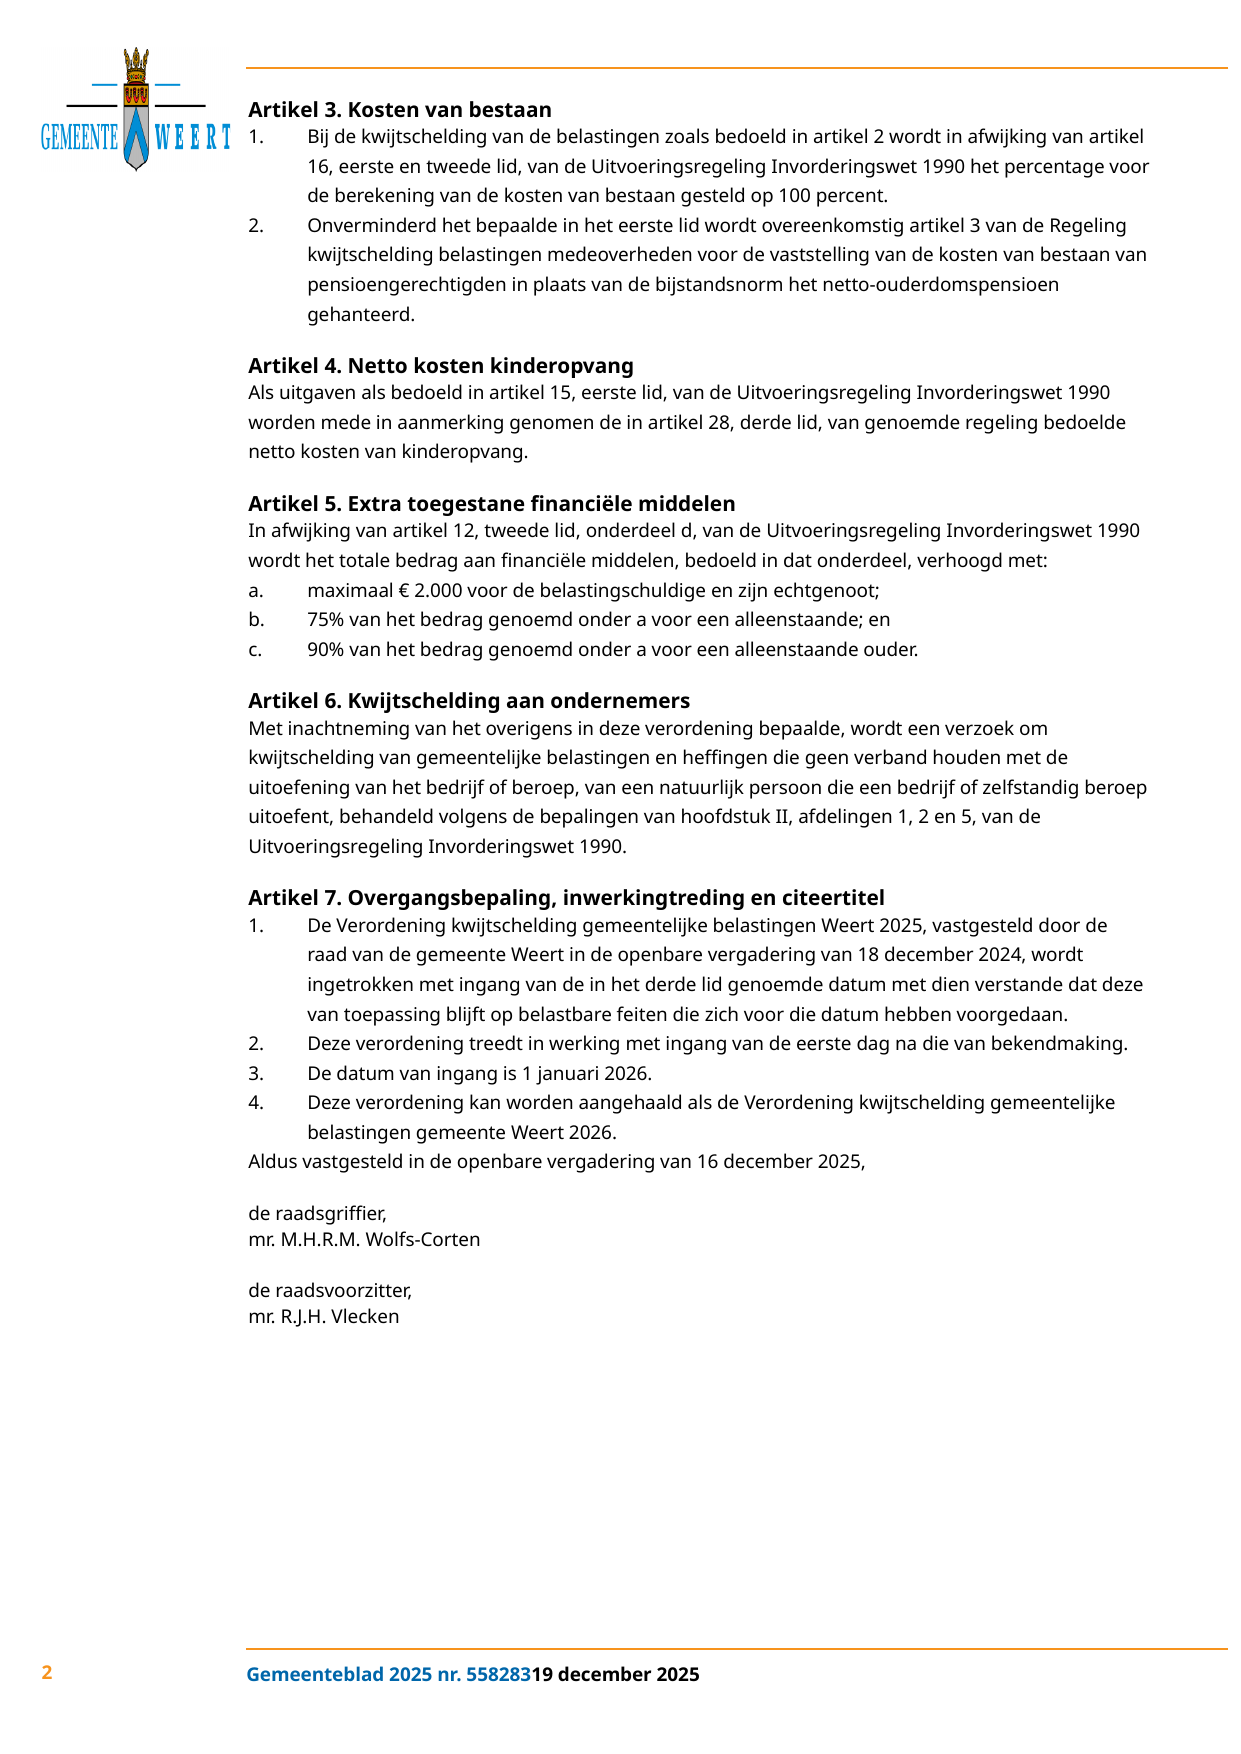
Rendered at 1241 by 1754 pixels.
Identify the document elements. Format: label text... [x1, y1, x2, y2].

text de raadsvoorzitter, [248, 1277, 1152, 1303]
text mr. M.H.R.M. Wolfs-Corten [248, 1226, 1152, 1252]
text Aldus vastgesteld in de openbare vergadering van 16 december 2025, [248, 1149, 1152, 1174]
text Artikel 3. Kosten van bestaan [248, 95, 1152, 123]
list De Verordening kwijtschelding gemeentelijke belastingen Weert 2025, vastgesteld door de raad van de gemeente Weert in de openbare vergadering van 18 december 2024, wordt ingetrokken met ingang van de in het derde lid genoemde datum met dien verstande dat deze van toepassing blijft op belastbare feiten die zich voor die datum hebben voorgedaan. [248, 912, 1152, 1026]
list De datum van ingang is 1 januari 2026. [248, 1060, 1152, 1086]
text Artikel 5. Extra toegestane financiële middelen [248, 489, 1152, 518]
list Onverminderd het bepaalde in het eerste lid wordt overeenkomstig artikel 3 van de Regeling kwijtschelding belastingen medeoverheden voor de vaststelling van de kosten van bestaan van pensioengerechtigden in plaats van de bijstandsnorm het netto-ouderdomspensioen gehanteerd. [248, 212, 1152, 326]
list Deze verordening kan worden aangehaald als de Verordening kwijtschelding gemeentelijke belastingen gemeente Weert 2026. [248, 1089, 1152, 1145]
text Als uitgaven als bedoeld in artikel 15, eerste lid, van de Uitvoeringsregeling Invorderingswet 1990 worden mede in aanmerking genomen de in artikel 28, derde lid, van genoemde regeling bedoelde netto kosten van kinderopvang. [248, 379, 1152, 464]
picture [41, 47, 231, 172]
text Artikel 7. Overgangsbepaling, inwerkingtreding en citeertitel [248, 883, 1152, 912]
text In afwijking van artikel 12, tweede lid, onderdeel d, van de Uitvoeringsregeling Invorderingswet 1990 wordt het totale bedrag aan financiële middelen, bedoeld in dat onderdeel, verhoogd met: [248, 518, 1152, 573]
text Artikel 6. Kwijtschelding aan ondernemers [248, 686, 1152, 715]
list 75% van het bedrag genoemd onder a voor een alleenstaande; en [248, 606, 1152, 632]
list Deze verordening treedt in werking met ingang van de eerste dag na die van bekendmaking. [248, 1030, 1152, 1056]
text Met inachtneming van het overigens in deze verordening bepaalde, wordt een verzoek om kwijtschelding van gemeentelijke belastingen en heffingen die geen verband houden met de uitoefening van het bedrijf of beroep, van een natuurlijk persoon die een bedrijf of zelfstandig beroep uitoefent, behandeld volgens de bepalingen van hoofdstuk II, afdelingen 1, 2 en 5, van de Uitvoeringsregeling Invorderingswet 1990. [248, 715, 1152, 859]
text de raadsgriffier, [248, 1200, 1152, 1226]
list 90% van het bedrag genoemd onder a voor een alleenstaande ouder. [248, 636, 1152, 662]
text Artikel 4. Netto kosten kinderopvang [248, 351, 1152, 379]
text mr. R.J.H. Vlecken [248, 1303, 1152, 1329]
list Bij de kwijtschelding van de belastingen zoals bedoeld in artikel 2 wordt in afwijking van artikel 16, eerste en tweede lid, van de Uitvoeringsregeling Invorderingswet 1990 het percentage voor de berekening van de kosten van bestaan gesteld op 100 percent. [248, 123, 1152, 208]
list maximaal € 2.000 voor de belastingschuldige en zijn echtgenoot; [248, 577, 1152, 602]
